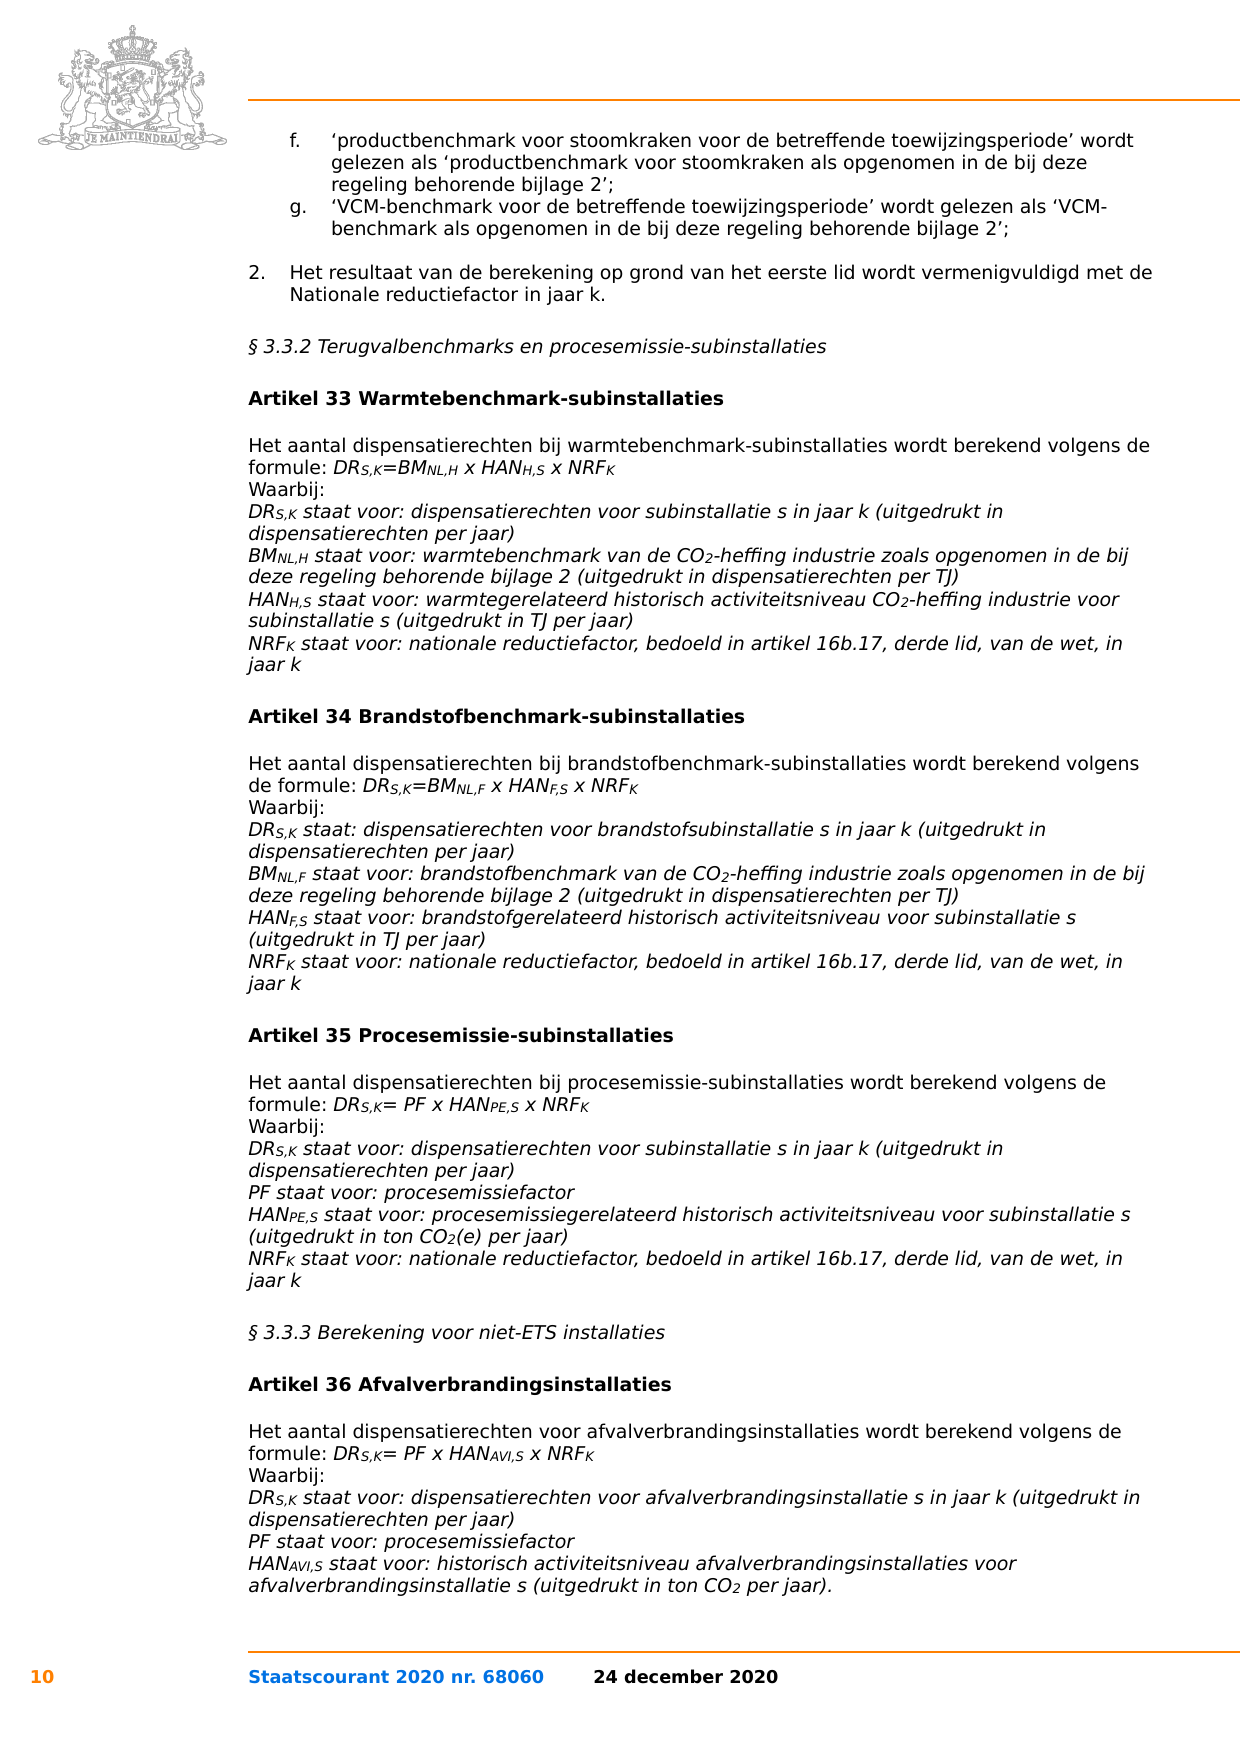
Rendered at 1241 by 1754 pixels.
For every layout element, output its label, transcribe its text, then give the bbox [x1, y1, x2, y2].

text DRS,K staat voor: dispensatierechten voor afvalverbrandingsinstallatie s in jaar k (uitgedrukt in dispensatierechten per jaar) [248, 1487, 1163, 1531]
text f. ‘productbenchmark voor stoomkraken voor de betreffende toewijzingsperiode’ wordt gelezen als ‘productbenchmark voor stoomkraken als opgenomen in de bij deze regeling behorende bijlage 2’; [289, 130, 1163, 196]
subtitle Artikel 36 Afvalverbrandingsinstallaties [248, 1374, 1163, 1396]
text Het aantal dispensatierechten bij brandstofbenchmark-subinstallaties wordt berekend volgens de formule: DRS,K=BMNL,F x HANF,S x NRFK [248, 753, 1163, 797]
text NRFK staat voor: nationale reductiefactor, bedoeld in artikel 16b.17, derde lid, van de wet, in jaar k [248, 951, 1163, 995]
text DRS,K staat voor: dispensatierechten voor subinstallatie s in jaar k (uitgedrukt in dispensatierechten per jaar) [248, 501, 1163, 544]
subtitle Artikel 33 Warmtebenchmark-subinstallaties [248, 388, 1163, 409]
text Het aantal dispensatierechten voor afvalverbrandingsinstallaties wordt berekend volgens de formule: DRS,K= PF x HANAVI,S x NRFK [248, 1421, 1163, 1465]
text PF staat voor: procesemissiefactor [248, 1531, 1163, 1553]
text HANH,S staat voor: warmtegerelateerd historisch activiteitsniveau CO2-heffing industrie voor subinstallatie s (uitgedrukt in TJ per jaar) [248, 588, 1163, 632]
text Het aantal dispensatierechten bij warmtebenchmark-subinstallaties wordt berekend volgens de formule: DRS,K=BMNL,H x HANH,S x NRFK [248, 434, 1163, 478]
picture [38, 25, 227, 150]
subtitle § 3.3.2 Terugvalbenchmarks en procesemissie-subinstallaties [248, 336, 1163, 358]
text NRFK staat voor: nationale reductiefactor, bedoeld in artikel 16b.17, derde lid, van de wet, in jaar k [248, 632, 1163, 676]
text HANAVI,S staat voor: historisch activiteitsniveau afvalverbrandingsinstallaties voor afvalverbrandingsinstallatie s (uitgedrukt in ton CO2 per jaar). [248, 1553, 1163, 1597]
text Waarbij: [248, 478, 1163, 501]
text Waarbij: [248, 797, 1163, 819]
text DRS,K staat: dispensatierechten voor brandstofsubinstallatie s in jaar k (uitgedrukt in dispensatierechten per jaar) [248, 819, 1163, 863]
text Waarbij: [248, 1116, 1163, 1138]
text PF staat voor: procesemissiefactor [248, 1182, 1163, 1204]
subtitle § 3.3.3 Berekening voor niet-ETS installaties [248, 1322, 1163, 1344]
subtitle Artikel 34 Brandstofbenchmark-subinstallaties [248, 706, 1163, 728]
text Het aantal dispensatierechten bij procesemissie-subinstallaties wordt berekend volgens de formule: DRS,K= PF x HANPE,S x NRFK [248, 1072, 1163, 1116]
text DRS,K staat voor: dispensatierechten voor subinstallatie s in jaar k (uitgedrukt in dispensatierechten per jaar) [248, 1138, 1163, 1182]
text 2. Het resultaat van de berekening op grond van het eerste lid wordt vermenigvuldigd met de Nationale reductiefactor in jaar k. [248, 262, 1163, 306]
text BMNL,F staat voor: brandstofbenchmark van de CO2-heffing industrie zoals opgenomen in de bij deze regeling behorende bijlage 2 (uitgedrukt in dispensatierechten per TJ) [248, 863, 1163, 907]
text HANF,S staat voor: brandstofgerelateerd historisch activiteitsniveau voor subinstallatie s (uitgedrukt in TJ per jaar) [248, 907, 1163, 951]
text HANPE,S staat voor: procesemissiegerelateerd historisch activiteitsniveau voor subinstallatie s (uitgedrukt in ton CO2(e) per jaar) [248, 1204, 1163, 1248]
text BMNL,H staat voor: warmtebenchmark van de CO2-heffing industrie zoals opgenomen in de bij deze regeling behorende bijlage 2 (uitgedrukt in dispensatierechten per TJ) [248, 544, 1163, 588]
text Waarbij: [248, 1465, 1163, 1487]
subtitle Artikel 35 Procesemissie-subinstallaties [248, 1025, 1163, 1047]
text g. ‘VCM-benchmark voor de betreffende toewijzingsperiode’ wordt gelezen als ‘VCM-benchmark als opgenomen in de bij deze regeling behorende bijlage 2’; [289, 196, 1163, 240]
text NRFK staat voor: nationale reductiefactor, bedoeld in artikel 16b.17, derde lid, van de wet, in jaar k [248, 1248, 1163, 1292]
